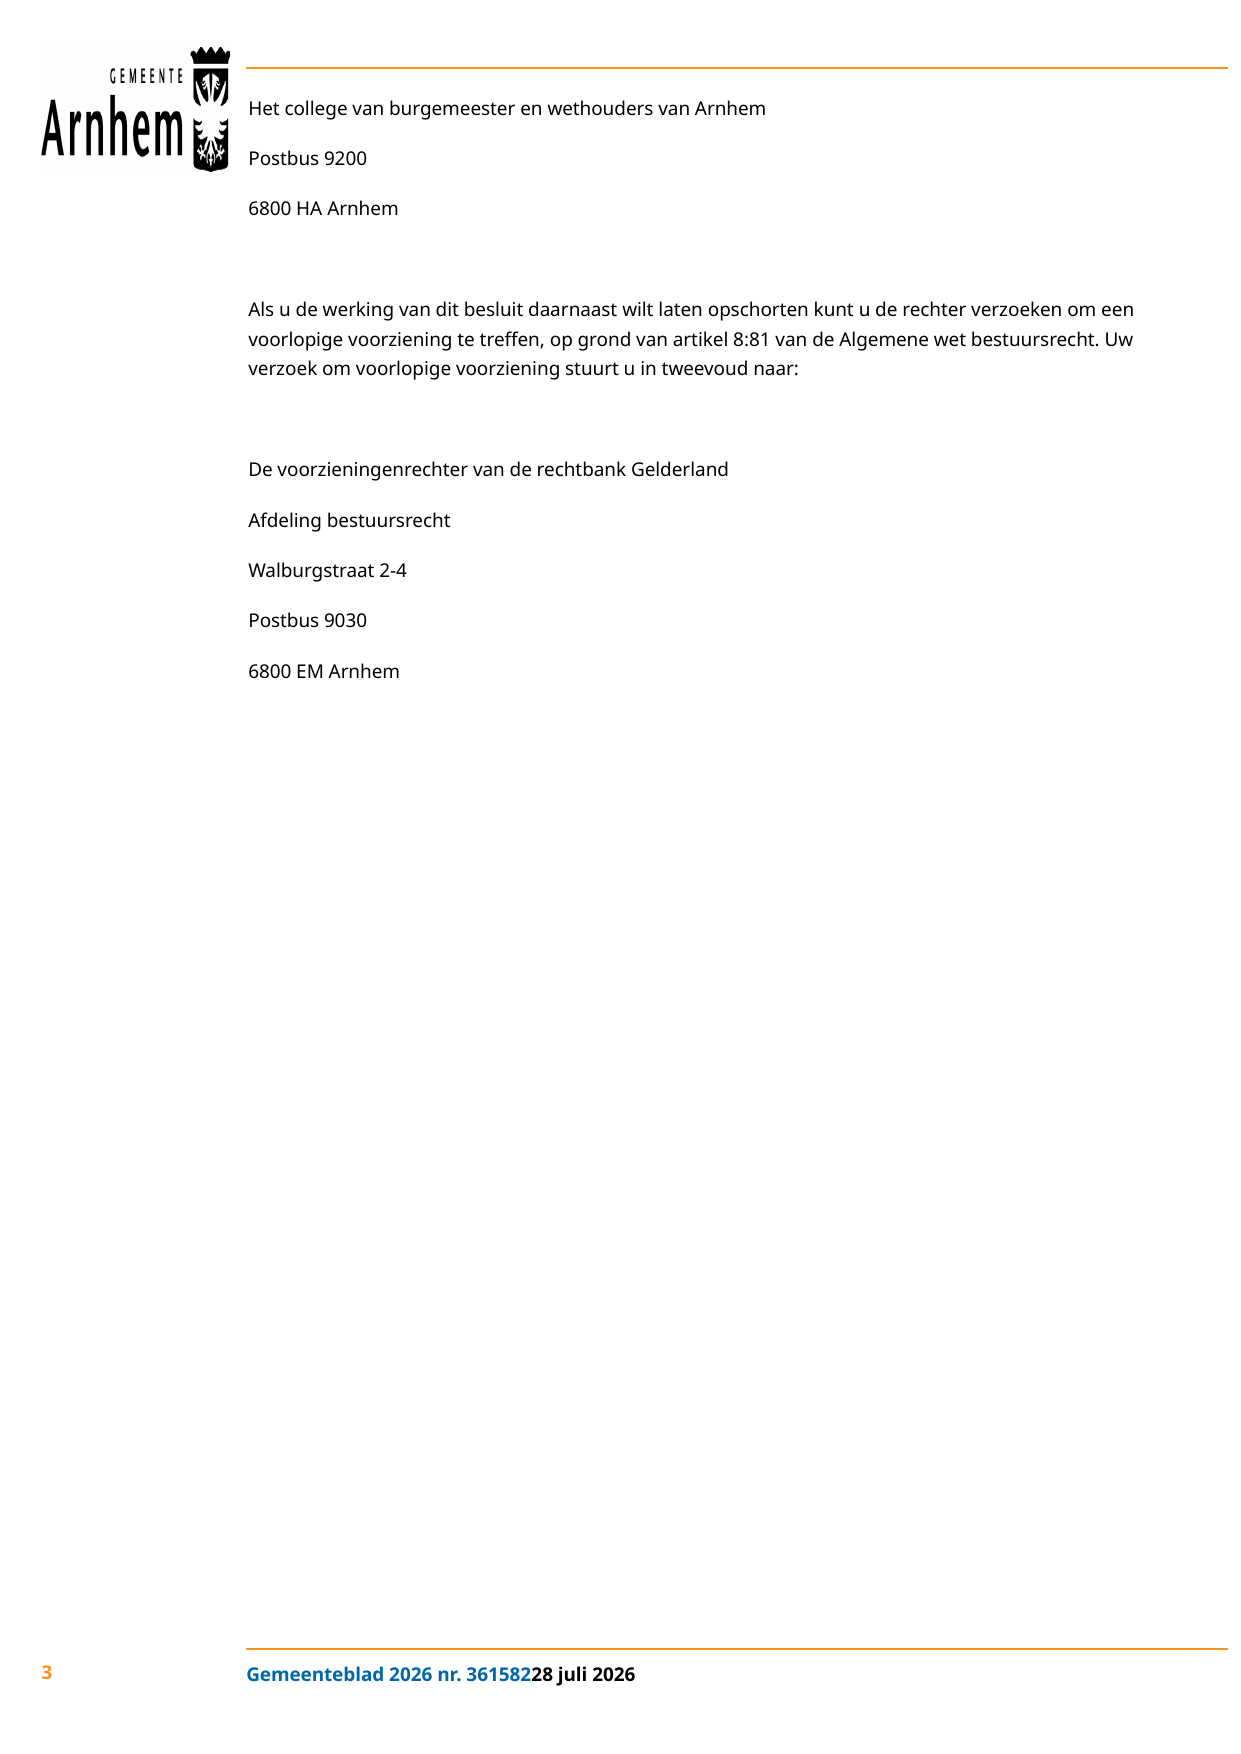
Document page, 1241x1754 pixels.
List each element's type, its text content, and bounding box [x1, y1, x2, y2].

text Als u de werking van dit besluit daarnaast wilt laten opschorten kunt u de rechter verzoeken om een voorlopige voorziening te treffen, op grond van artikel 8:81 van de Algemene wet bestuursrecht. Uw verzoek om voorlopige voorziening stuurt u in tweevoud naar: [248, 296, 1152, 381]
text 6800 HA Arnhem [248, 196, 1152, 221]
picture [41, 47, 231, 172]
text De voorzieningenrechter van de rechtbank Gelderland [248, 456, 1152, 482]
text 6800 EM Arnhem [248, 658, 1152, 684]
text Postbus 9030 [248, 608, 1152, 633]
text Het college van burgemeester en wethouders van Arnhem [248, 95, 1152, 121]
text Afdeling bestuursrecht [248, 507, 1152, 533]
text Walburgstraat 2-4 [248, 557, 1152, 583]
text Postbus 9200 [248, 145, 1152, 171]
